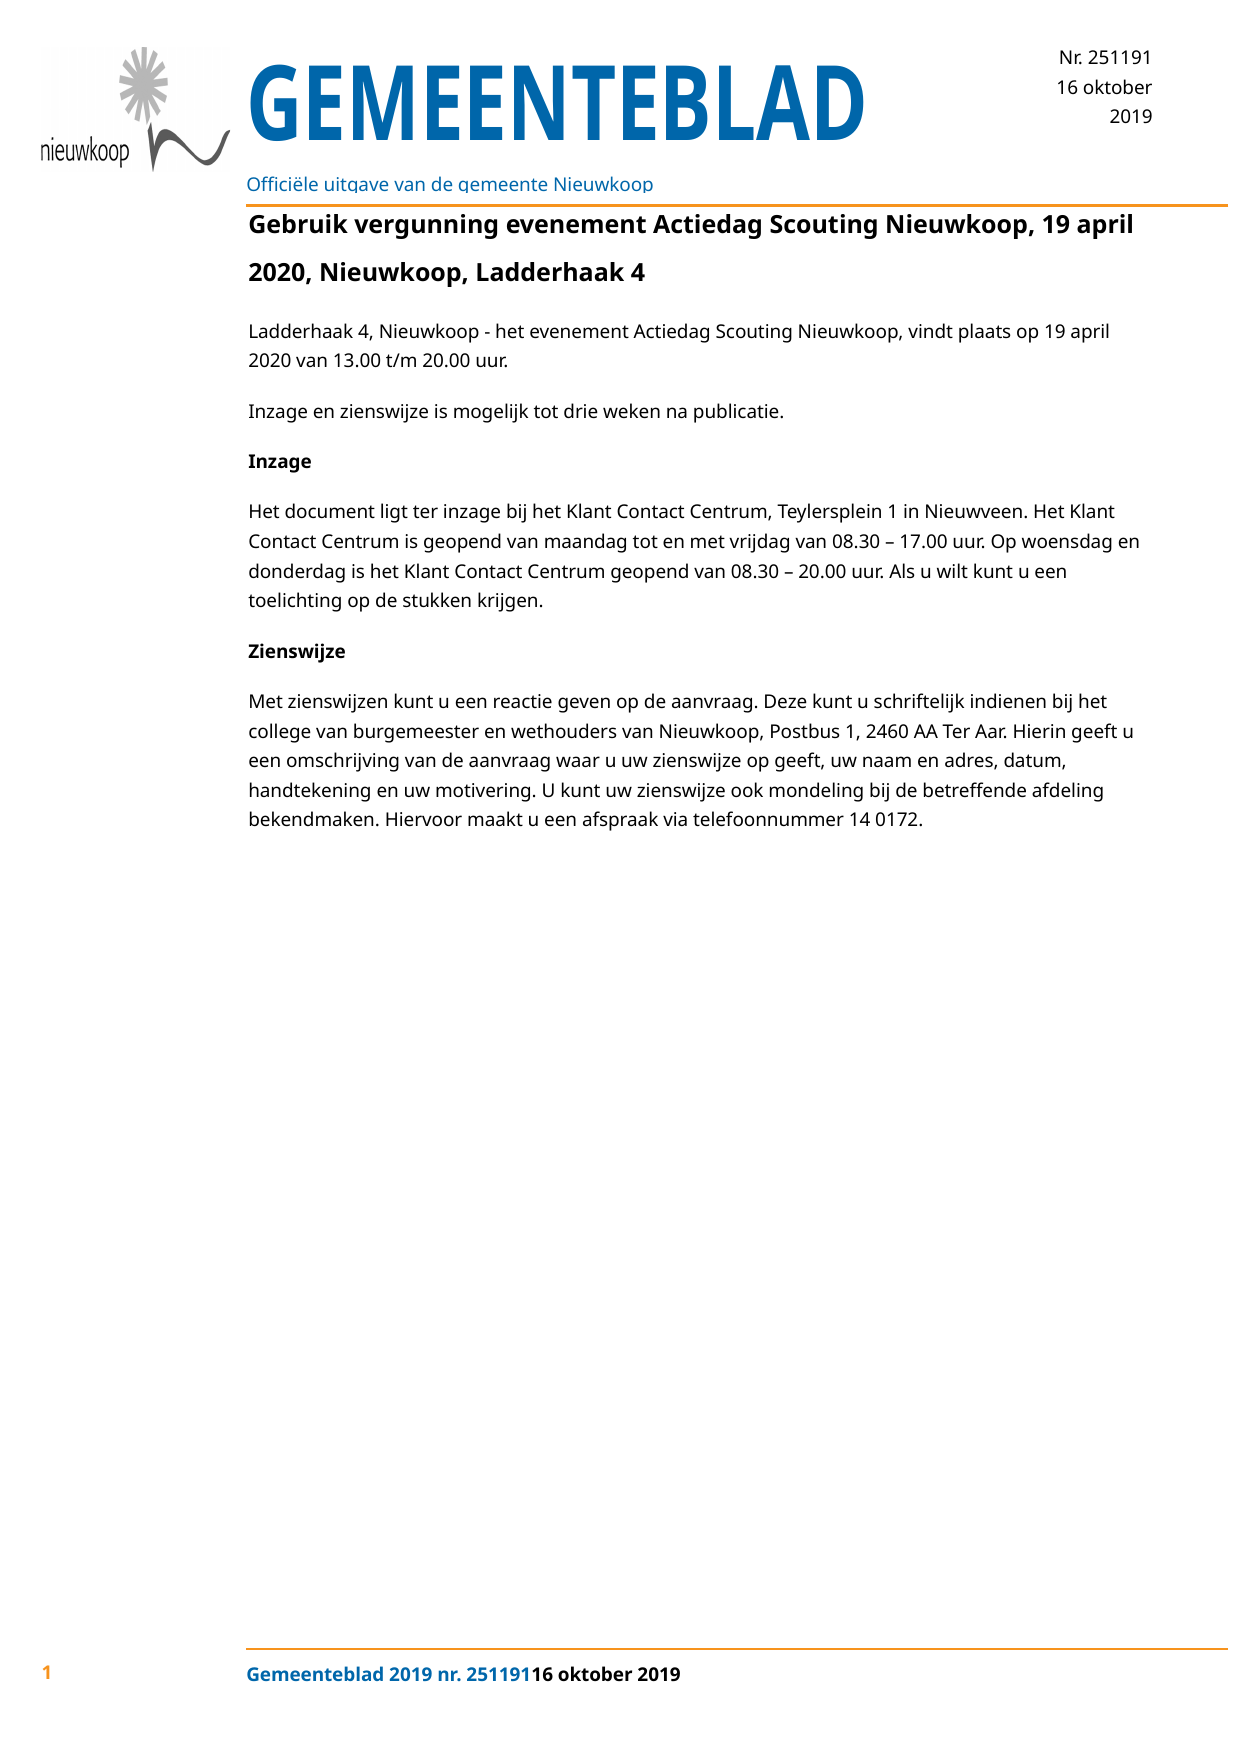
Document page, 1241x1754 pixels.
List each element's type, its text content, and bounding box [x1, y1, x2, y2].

text Zienswijze [248, 638, 1152, 664]
text Gebruik vergunning evenement Actiedag Scouting Nieuwkoop, 19 april 2020, Nieuwkoop, Ladderhaak 4 [248, 207, 1152, 288]
text Het document ligt ter inzage bij het Klant Contact Centrum, Teylersplein 1 in Nieuwveen. Het Klant Contact Centrum is geopend van maandag tot en met vrijdag van 08.30 – 17.00 uur. Op woensdag en donderdag is het Klant Contact Centrum geopend van 08.30 – 20.00 uur. Als u wilt kunt u een toelichting op de stukken krijgen. [248, 499, 1152, 613]
text Met zienswijzen kunt u een reactie geven op de aanvraag. Deze kunt u schriftelijk indienen bij het college van burgemeester en wethouders van Nieuwkoop, Postbus 1, 2460 AA Ter Aar. Hierin geeft u een omschrijving van de aanvraag waar u uw zienswijze op geeft, uw naam en adres, datum, handtekening en uw motivering. U kunt uw zienswijze ook mondeling bij de betreffende afdeling bekendmaken. Hiervoor maakt u een afspraak via telefoonnummer 14 0172. [248, 688, 1152, 832]
text Inzage [248, 448, 1152, 474]
text Inzage en zienswijze is mogelijk tot drie weken na publicatie. [248, 398, 1152, 424]
text Ladderhaak 4, Nieuwkoop - het evenement Actiedag Scouting Nieuwkoop, vindt plaats op 19 april 2020 van 13.00 t/m 20.00 uur. [248, 318, 1152, 373]
picture [41, 47, 231, 172]
